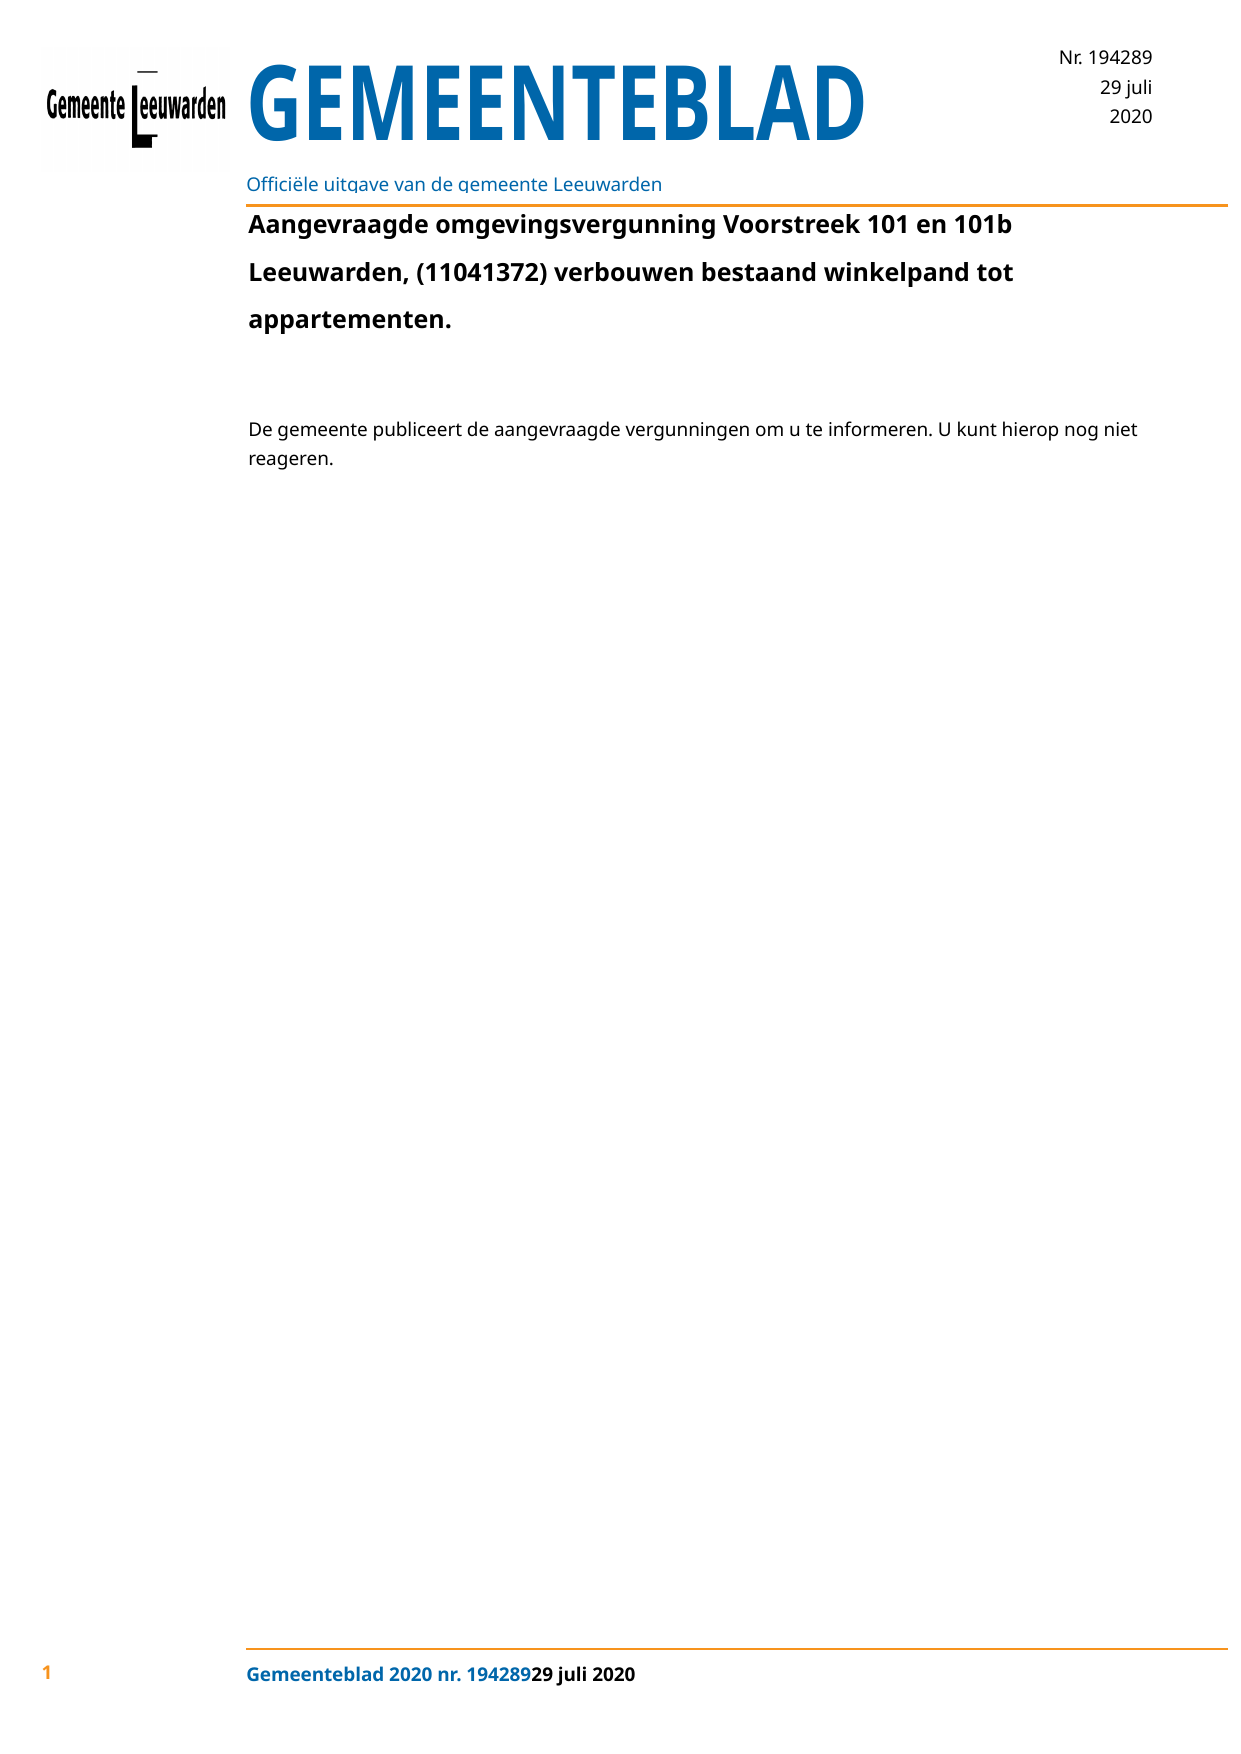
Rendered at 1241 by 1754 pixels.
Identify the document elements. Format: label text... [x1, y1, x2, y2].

text De gemeente publiceert de aangevraagde vergunningen om u te informeren. U kunt hierop nog niet reageren. [248, 416, 1152, 471]
text Aangevraagde omgevingsvergunning Voorstreek 101 en 101b Leeuwarden, (11041372) verbouwen bestaand winkelpand tot appartementen. [248, 207, 1152, 336]
picture [41, 47, 231, 172]
